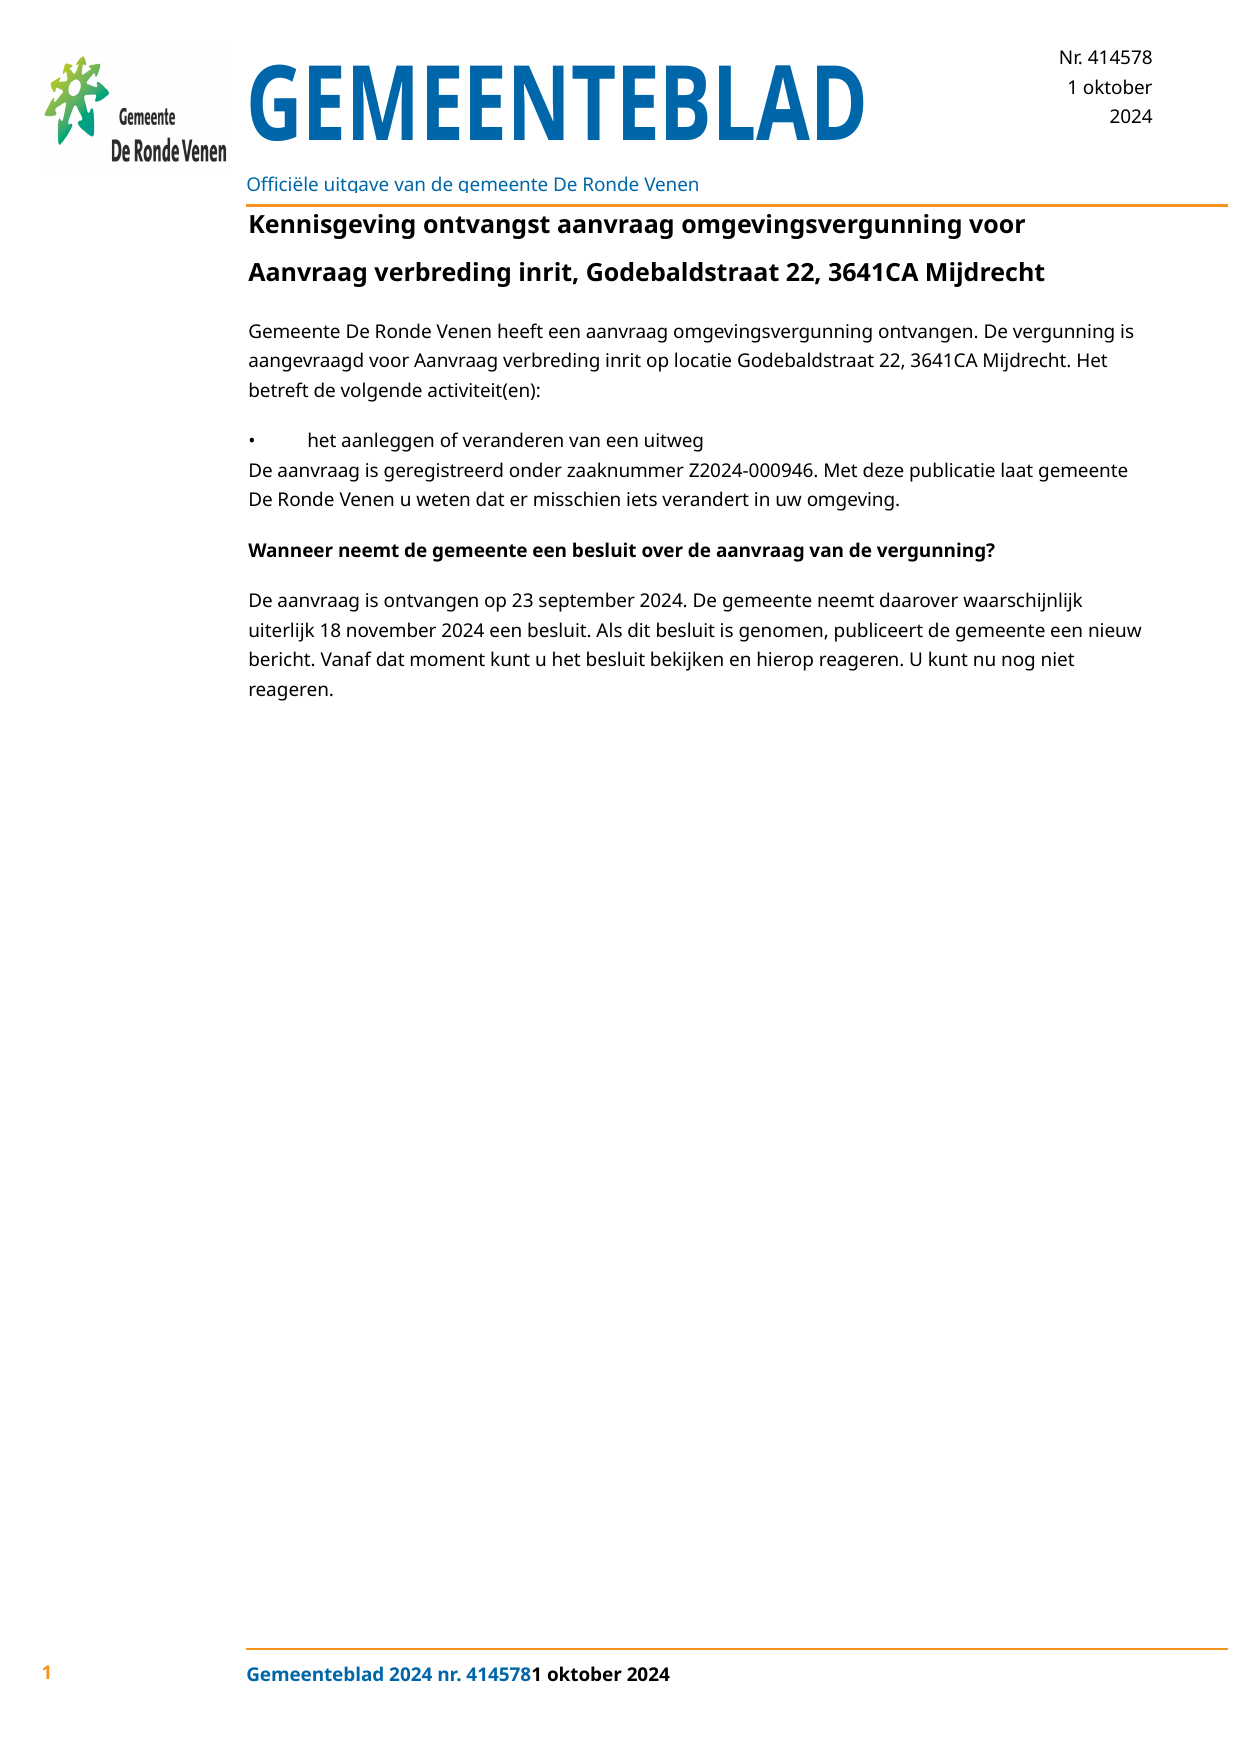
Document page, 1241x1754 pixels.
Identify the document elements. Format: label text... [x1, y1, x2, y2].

list het aanleggen of veranderen van een uitweg [248, 427, 1152, 453]
text De aanvraag is ontvangen op 23 september 2024. De gemeente neemt daarover waarschijnlijk uiterlijk 18 november 2024 een besluit. Als dit besluit is genomen, publiceert de gemeente een nieuw bericht. Vanaf dat moment kunt u het besluit bekijken en hierop reageren. U kunt nu nog niet reageren. [248, 587, 1152, 702]
text Gemeente De Ronde Venen heeft een aanvraag omgevingsvergunning ontvangen. De vergunning is aangevraagd voor Aanvraag verbreding inrit op locatie Godebaldstraat 22, 3641CA Mijdrecht. Het betreft de volgende activiteit(en): [248, 318, 1152, 403]
picture [41, 47, 231, 172]
text Kennisgeving ontvangst aanvraag omgevingsvergunning voor Aanvraag verbreding inrit, Godebaldstraat 22, 3641CA Mijdrecht [248, 207, 1152, 288]
text De aanvraag is geregistreerd onder zaaknummer Z2024-000946. Met deze publicatie laat gemeente De Ronde Venen u weten dat er misschien iets verandert in uw omgeving. [248, 457, 1152, 512]
text Wanneer neemt de gemeente een besluit over de aanvraag van de vergunning? [248, 537, 1152, 563]
